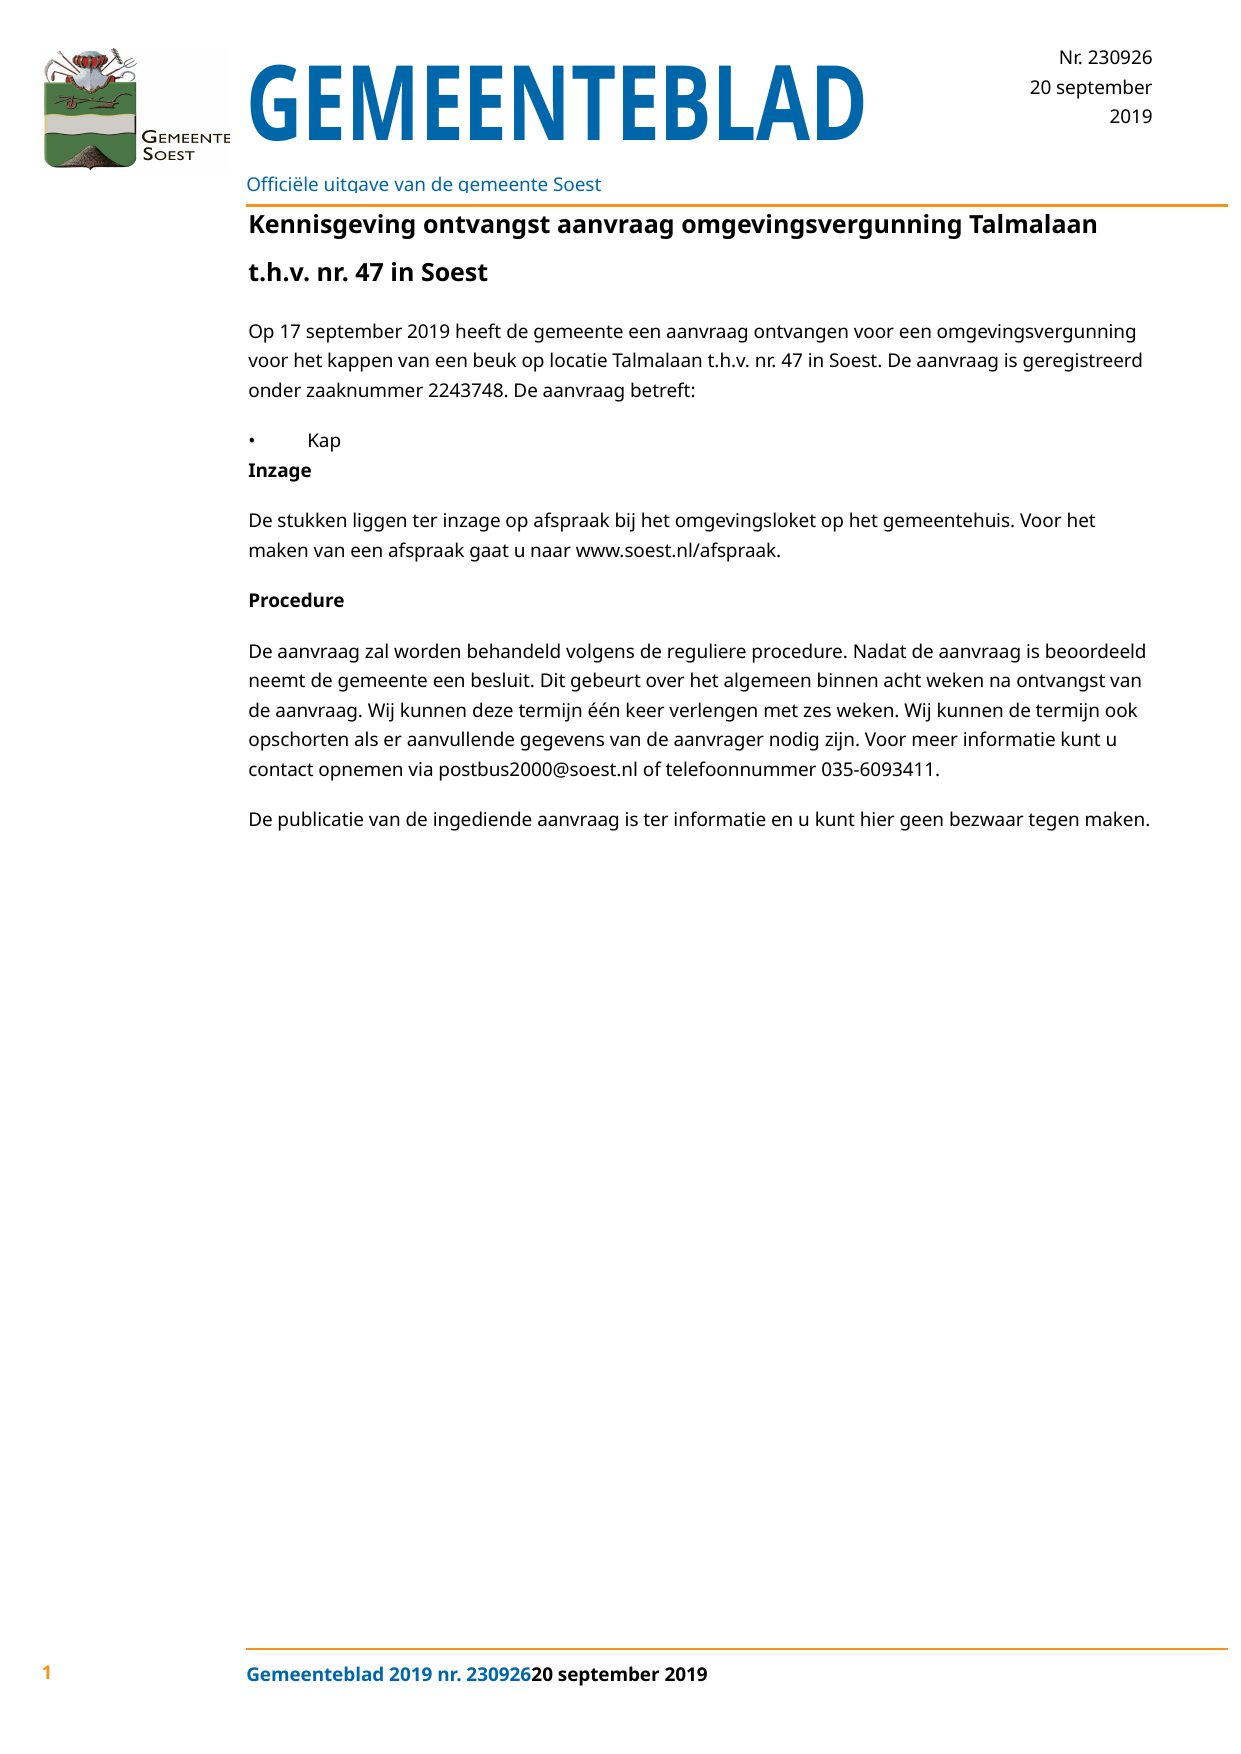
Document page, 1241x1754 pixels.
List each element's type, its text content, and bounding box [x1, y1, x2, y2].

text Kennisgeving ontvangst aanvraag omgevingsvergunning Talmalaan t.h.v. nr. 47 in Soest [248, 207, 1152, 288]
text Inzage [248, 457, 1152, 483]
text De aanvraag zal worden behandeld volgens de reguliere procedure. Nadat de aanvraag is beoordeeld neemt de gemeente een besluit. Dit gebeurt over het algemeen binnen acht weken na ontvangst van de aanvraag. Wij kunnen deze termijn één keer verlengen met zes weken. Wij kunnen de termijn ook opschorten als er aanvullende gegevens van de aanvrager nodig zijn. Voor meer informatie kunt u contact opnemen via postbus2000@soest.nl of telefoonnummer 035-6093411. [248, 638, 1152, 782]
text Procedure [248, 587, 1152, 613]
text De stukken liggen ter inzage op afspraak bij het omgevingsloket op het gemeentehuis. Voor het maken van een afspraak gaat u naar www.soest.nl/afspraak. [248, 507, 1152, 563]
text Op 17 september 2019 heeft de gemeente een aanvraag ontvangen voor een omgevingsvergunning voor het kappen van een beuk op locatie Talmalaan t.h.v. nr. 47 in Soest. De aanvraag is geregistreerd onder zaaknummer 2243748. De aanvraag betreft: [248, 318, 1152, 403]
picture [41, 47, 231, 172]
text De publicatie van de ingediende aanvraag is ter informatie en u kunt hier geen bezwaar tegen maken. [248, 807, 1152, 832]
list Kap [248, 427, 1152, 453]
